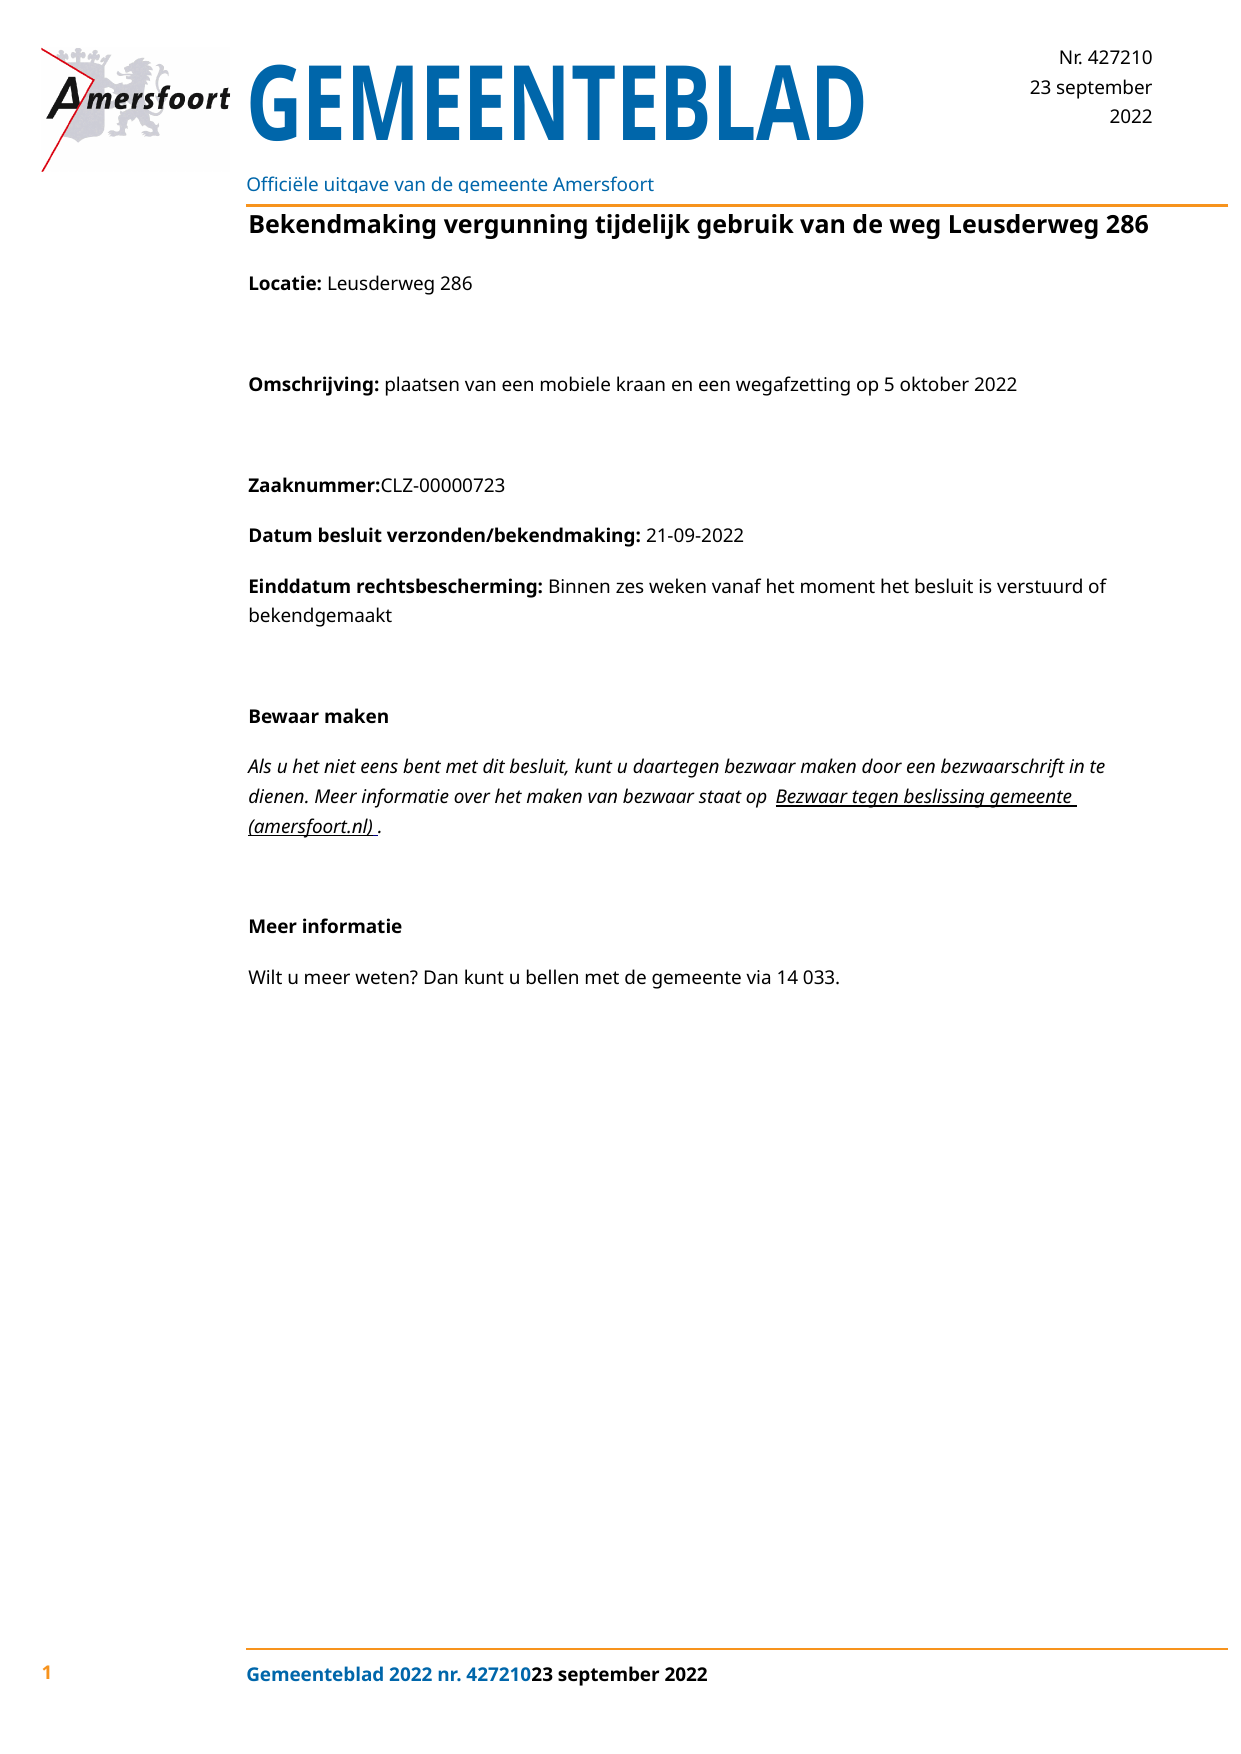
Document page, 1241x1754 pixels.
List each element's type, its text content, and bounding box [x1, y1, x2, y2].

text Einddatum rechtsbescherming: Binnen zes weken vanaf het moment het besluit is verstuurd of bekendgemaakt [248, 573, 1152, 628]
text Bewaar maken [248, 703, 1152, 729]
text Als u het niet eens bent met dit besluit, kunt u daartegen bezwaar maken door een bezwaarschrift in te dienen. Meer informatie over het maken van bezwaar staat op Bezwaar tegen beslissing gemeente (amersfoort.nl) . [248, 754, 1152, 838]
text Meer informatie [248, 914, 1152, 939]
text Bekendmaking vergunning tijdelijk gebruik van de weg Leusderweg 286 [248, 207, 1152, 241]
text Locatie: Leusderweg 286 [248, 270, 1152, 296]
text Wilt u meer weten? Dan kunt u bellen met de gemeente via 14 033. [248, 964, 1152, 990]
picture [41, 47, 231, 172]
text Zaaknummer:CLZ-00000723 [248, 472, 1152, 498]
text Datum besluit verzonden/bekendmaking: 21-09-2022 [248, 522, 1152, 548]
text Omschrijving: plaatsen van een mobiele kraan en een wegafzetting op 5 oktober 2022 [248, 371, 1152, 397]
